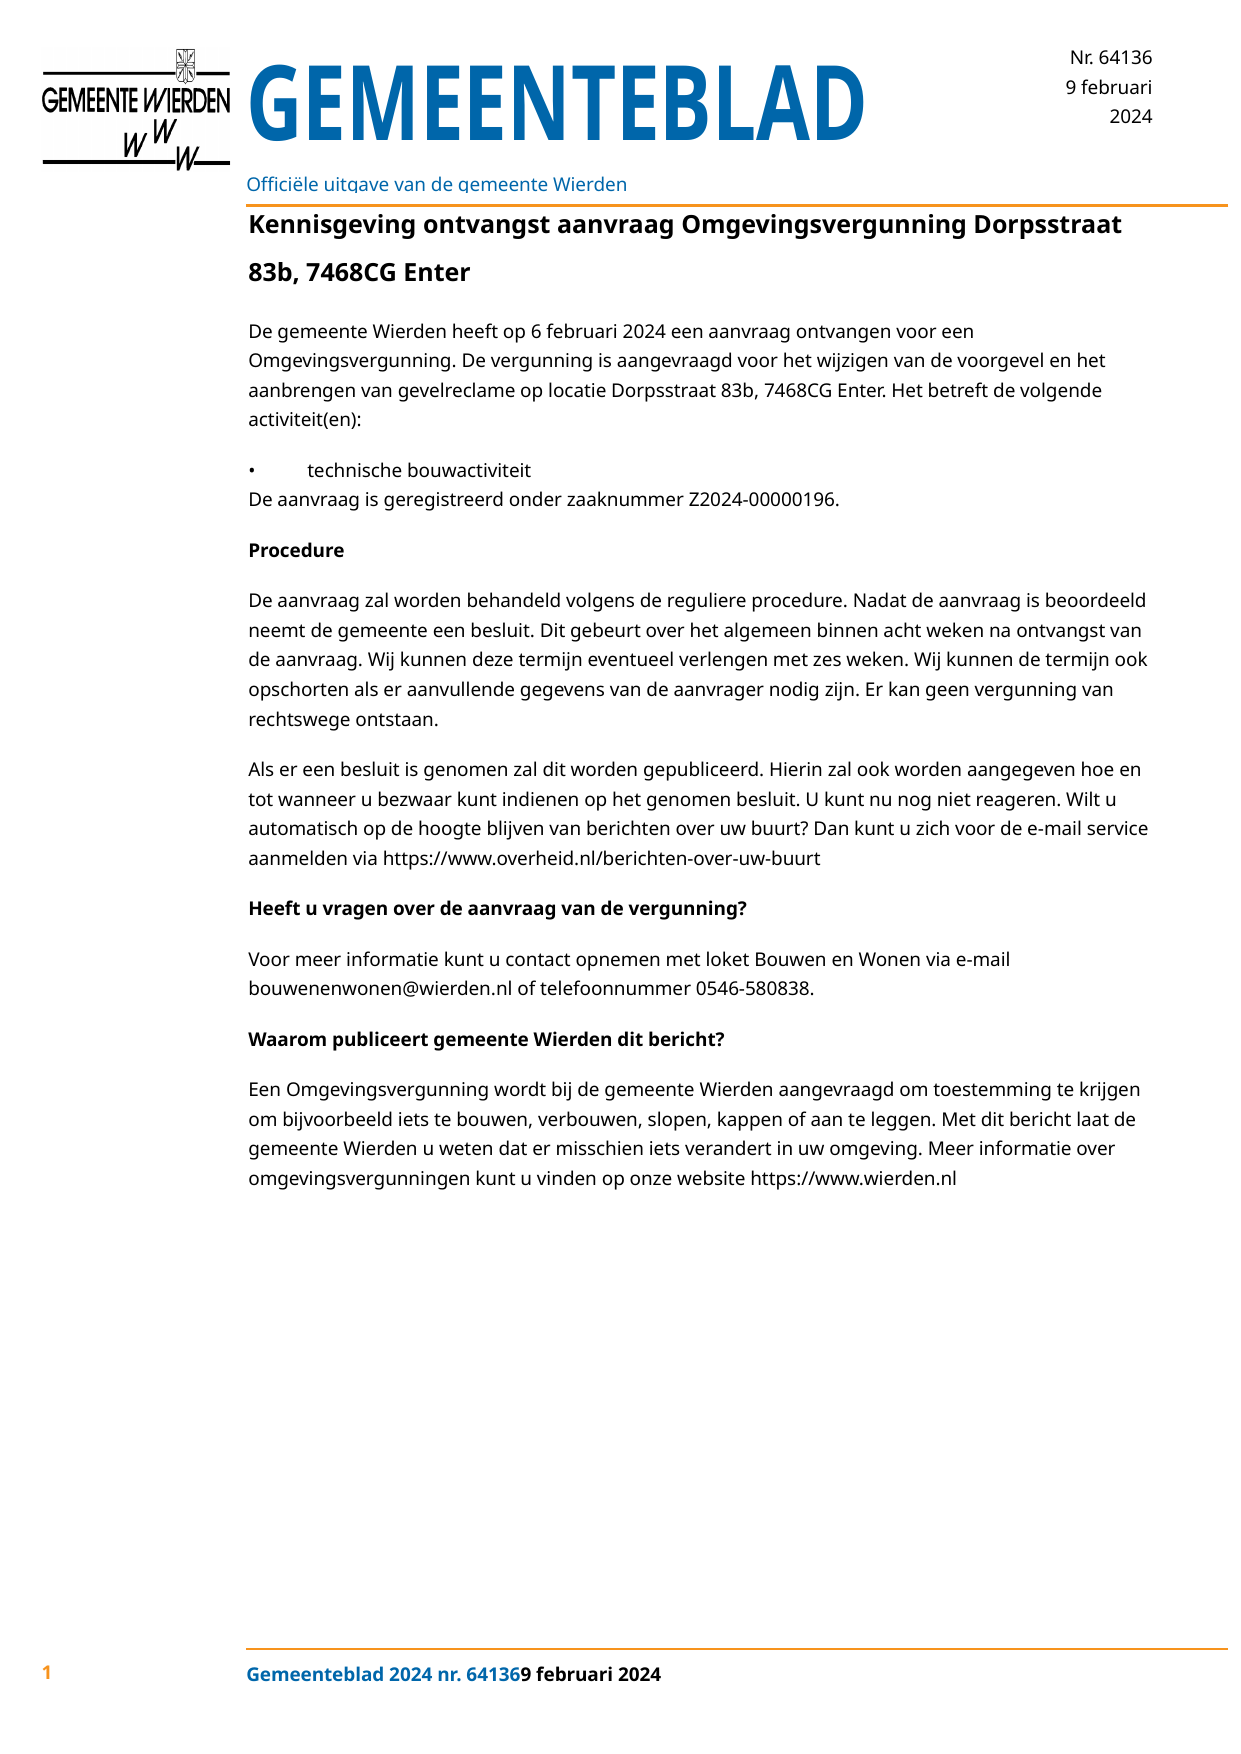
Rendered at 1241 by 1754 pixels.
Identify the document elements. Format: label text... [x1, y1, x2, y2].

text De aanvraag is geregistreerd onder zaaknummer Z2024-00000196. [248, 487, 1152, 512]
list technische bouwactiviteit [248, 457, 1152, 483]
picture [41, 47, 231, 172]
text Voor meer informatie kunt u contact opnemen met loket Bouwen en Wonen via e-mail bouwenenwonen@wierden.nl of telefoonnummer 0546-580838. [248, 946, 1152, 1001]
text De aanvraag zal worden behandeld volgens de reguliere procedure. Nadat de aanvraag is beoordeeld neemt de gemeente een besluit. Dit gebeurt over het algemeen binnen acht weken na ontvangst van de aanvraag. Wij kunnen deze termijn eventueel verlengen met zes weken. Wij kunnen de termijn ook opschorten als er aanvullende gegevens van de aanvrager nodig zijn. Er kan geen vergunning van rechtswege ontstaan. [248, 587, 1152, 732]
text Als er een besluit is genomen zal dit worden gepubliceerd. Hierin zal ook worden aangegeven hoe en tot wanneer u bezwaar kunt indienen op het genomen besluit. U kunt nu nog niet reageren. Wilt u automatisch op de hoogte blijven van berichten over uw buurt? Dan kunt u zich voor de e-mail service aanmelden via https://www.overheid.nl/berichten-over-uw-buurt [248, 756, 1152, 871]
text Waarom publiceert gemeente Wierden dit bericht? [248, 1026, 1152, 1052]
text Heeft u vragen over de aanvraag van de vergunning? [248, 895, 1152, 921]
text Een Omgevingsvergunning wordt bij de gemeente Wierden aangevraagd om toestemming te krijgen om bijvoorbeeld iets te bouwen, verbouwen, slopen, kappen of aan te leggen. Met dit bericht laat de gemeente Wierden u weten dat er misschien iets verandert in uw omgeving. Meer informatie over omgevingsvergunningen kunt u vinden op onze website https://www.wierden.nl [248, 1076, 1152, 1191]
text De gemeente Wierden heeft op 6 februari 2024 een aanvraag ontvangen voor een Omgevingsvergunning. De vergunning is aangevraagd voor het wijzigen van de voorgevel en het aanbrengen van gevelreclame op locatie Dorpsstraat 83b, 7468CG Enter. Het betreft de volgende activiteit(en): [248, 318, 1152, 432]
text Kennisgeving ontvangst aanvraag Omgevingsvergunning Dorpsstraat 83b, 7468CG Enter [248, 207, 1152, 288]
text Procedure [248, 537, 1152, 563]
